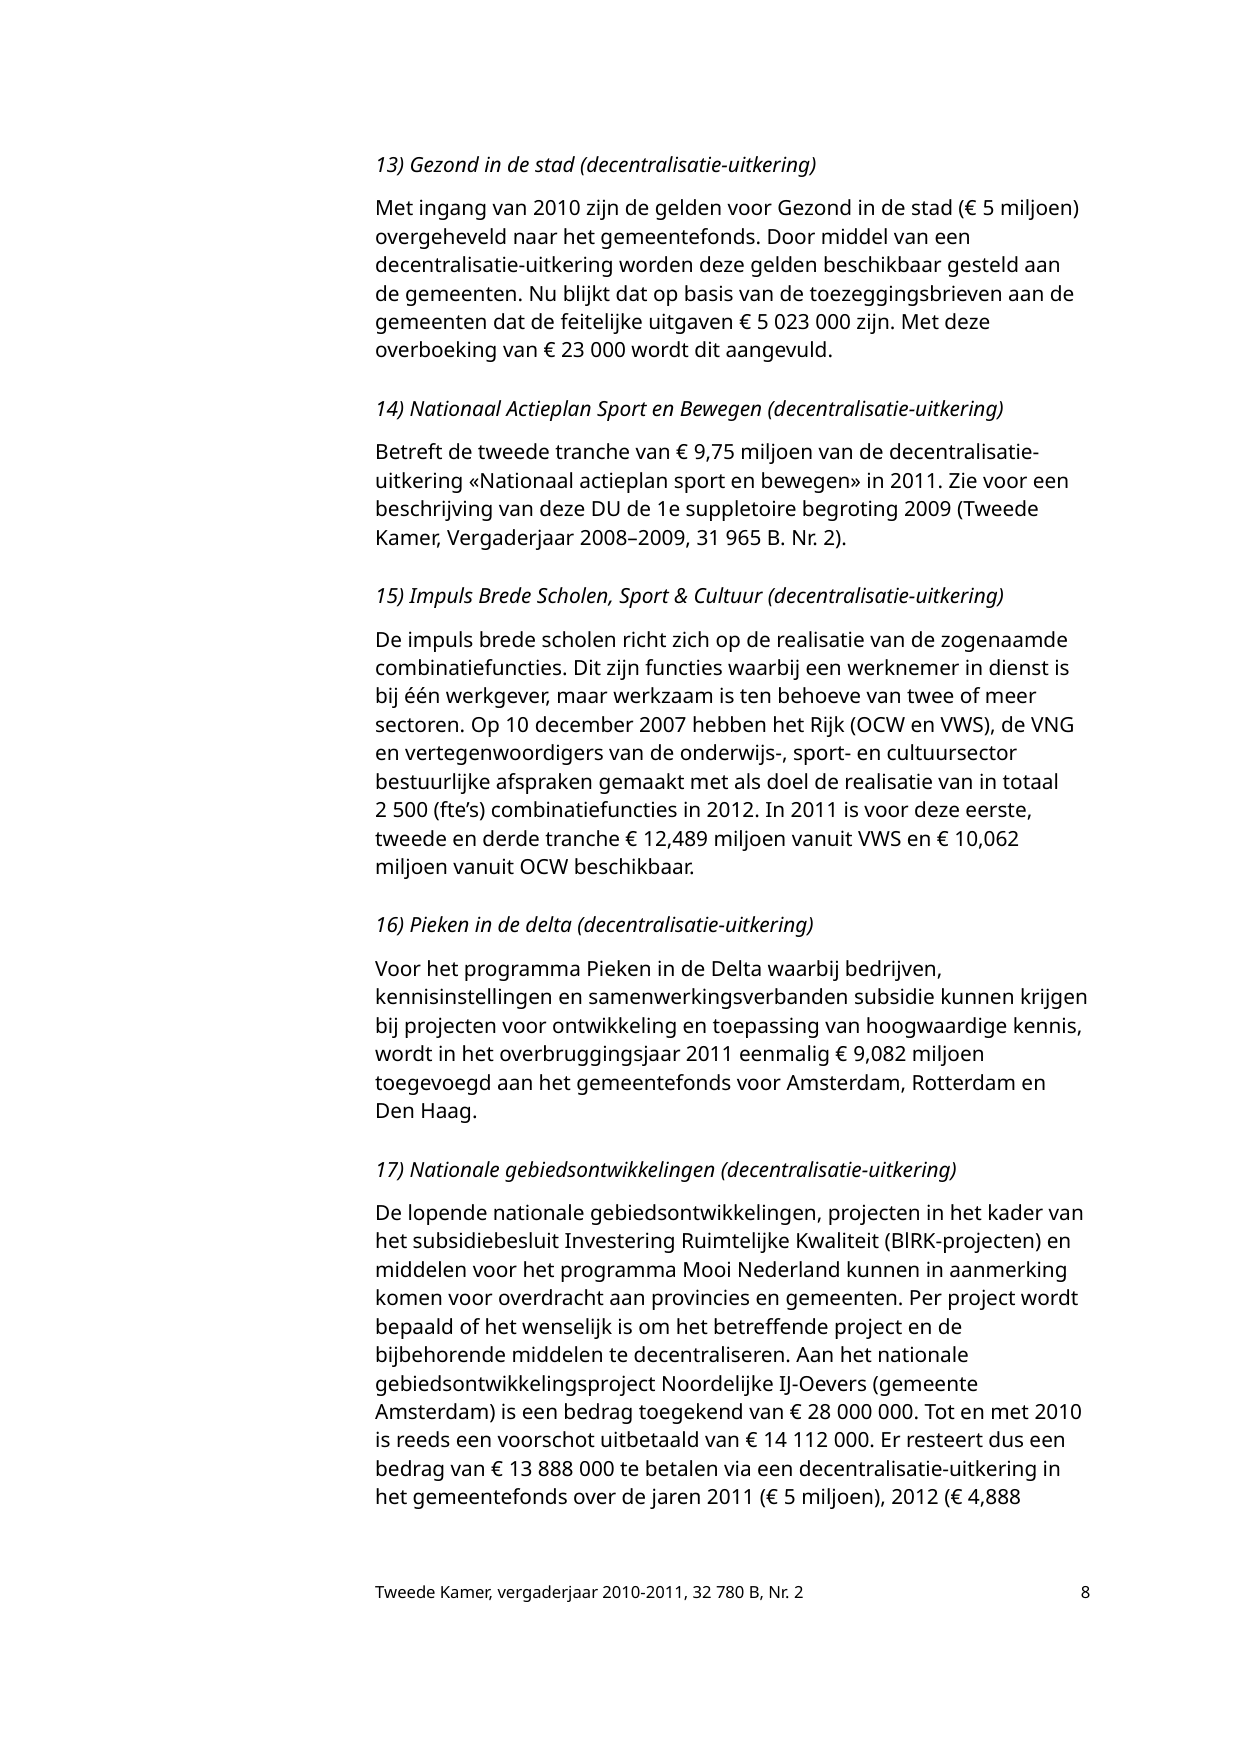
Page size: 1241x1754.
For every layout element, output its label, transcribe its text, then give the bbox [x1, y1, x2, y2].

text Betreft de tweede tranche van € 9,75 miljoen van de decentralisatie-uitkering «Nationaal actieplan sport en bewegen» in 2011. Zie voor een beschrijving van deze DU de 1e suppletoire begroting 2009 (Tweede Kamer, Vergaderjaar 2008–2009, 31 965 B. Nr. 2). [375, 437, 1090, 551]
text De lopende nationale gebiedsontwikkelingen, projecten in het kader van het subsidiebesluit Investering Ruimtelijke Kwaliteit (BlRK-projecten) en middelen voor het programma Mooi Nederland kunnen in aanmerking komen voor overdracht aan provincies en gemeenten. Per project wordt bepaald of het wenselijk is om het betreffende project en de bijbehorende middelen te decentraliseren. Aan het nationale gebiedsontwikkelingsproject Noordelijke IJ-Oevers (gemeente Amsterdam) is een bedrag toegekend van € 28 000 000. Tot en met 2010 is reeds een voorschot uitbetaald van € 14 112 000. Er resteert dus een bedrag van € 13 888 000 te betalen via een decentralisatie-uitkering in het gemeentefonds over de jaren 2011 (€ 5 miljoen), 2012 (€ 4,888 [375, 1198, 1090, 1511]
text 14) Nationaal Actieplan Sport en Bewegen (decentralisatie-uitkering) [375, 394, 1090, 422]
text Voor het programma Pieken in de Delta waarbij bedrijven, kennisinstellingen en samenwerkingsverbanden subsidie kunnen krijgen bij projecten voor ontwikkeling en toepassing van hoogwaardige kennis, wordt in het overbruggingsjaar 2011 eenmalig € 9,082 miljoen toegevoegd aan het gemeentefonds voor Amsterdam, Rotterdam en Den Haag. [375, 954, 1090, 1125]
text 17) Nationale gebiedsontwikkelingen (decentralisatie-uitkering) [375, 1155, 1090, 1183]
text Met ingang van 2010 zijn de gelden voor Gezond in de stad (€ 5 miljoen) overgeheveld naar het gemeentefonds. Door middel van een decentralisatie-uitkering worden deze gelden beschikbaar gesteld aan de gemeenten. Nu blijkt dat op basis van de toezeggingsbrieven aan de gemeenten dat de feitelijke uitgaven € 5 023 000 zijn. Met deze overboeking van € 23 000 wordt dit aangevuld. [375, 193, 1090, 364]
text 16) Pieken in de delta (decentralisatie-uitkering) [375, 911, 1090, 939]
text 13) Gezond in de stad (decentralisatie-uitkering) [375, 150, 1090, 178]
text De impuls brede scholen richt zich op de realisatie van de zogenaamde combinatiefuncties. Dit zijn functies waarbij een werknemer in dienst is bij één werkgever, maar werkzaam is ten behoeve van twee of meer sectoren. Op 10 december 2007 hebben het Rijk (OCW en VWS), de VNG en vertegenwoordigers van de onderwijs-, sport- en cultuursector bestuurlijke afspraken gemaakt met als doel de realisatie van in totaal 2 500 (fte’s) combinatiefuncties in 2012. In 2011 is voor deze eerste, tweede en derde tranche € 12,489 miljoen vanuit VWS en € 10,062 miljoen vanuit OCW beschikbaar. [375, 625, 1090, 881]
text 15) Impuls Brede Scholen, Sport & Cultuur (decentralisatie-uitkering) [375, 581, 1090, 610]
